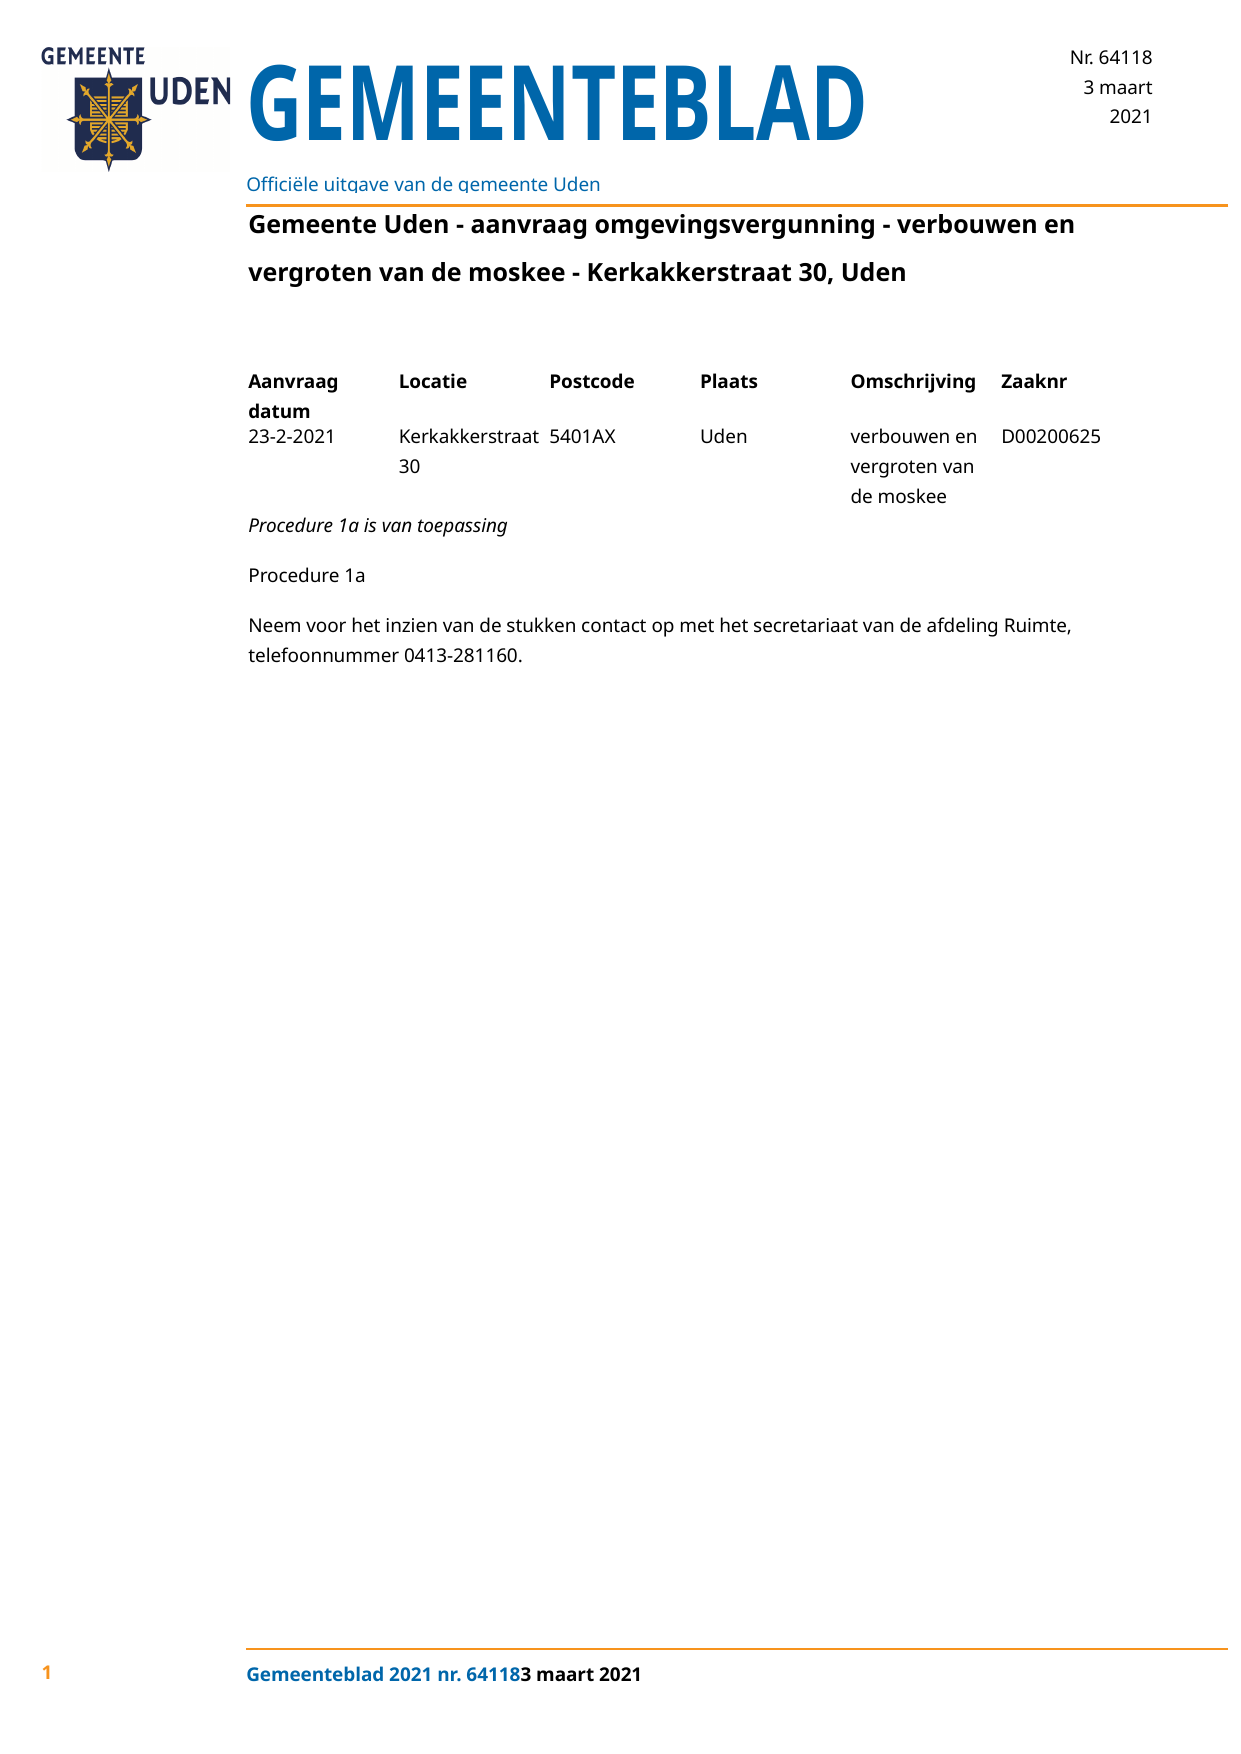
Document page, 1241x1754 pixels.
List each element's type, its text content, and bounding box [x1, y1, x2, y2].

table_header Zaaknr [1001, 369, 1152, 424]
table_cell D00200625 [1001, 424, 1152, 509]
table_header Aanvraag datum [248, 369, 398, 424]
picture [41, 47, 231, 172]
table_header Locatie [399, 369, 549, 424]
table_cell Kerkakkerstraat 30 [399, 424, 549, 509]
table_header Postcode [549, 369, 700, 424]
table_cell 5401AX [549, 424, 700, 509]
table_cell verbouwen en vergroten van de moskee [850, 424, 1001, 509]
table_cell 23-2-2021 [248, 424, 398, 509]
text Gemeente Uden - aanvraag omgevingsvergunning - verbouwen en vergroten van de moskee - Kerkakkerstraat 30, Uden [248, 207, 1152, 288]
text Procedure 1a [248, 562, 1152, 588]
text Procedure 1a is van toepassing [248, 512, 1152, 538]
table_cell Uden [700, 424, 850, 509]
table_header Omschrijving [850, 369, 1001, 424]
text Neem voor het inzien van de stukken contact op met het secretariaat van de afdeling Ruimte, telefoonnummer 0413-281160. [248, 613, 1152, 668]
table_header Plaats [700, 369, 850, 424]
